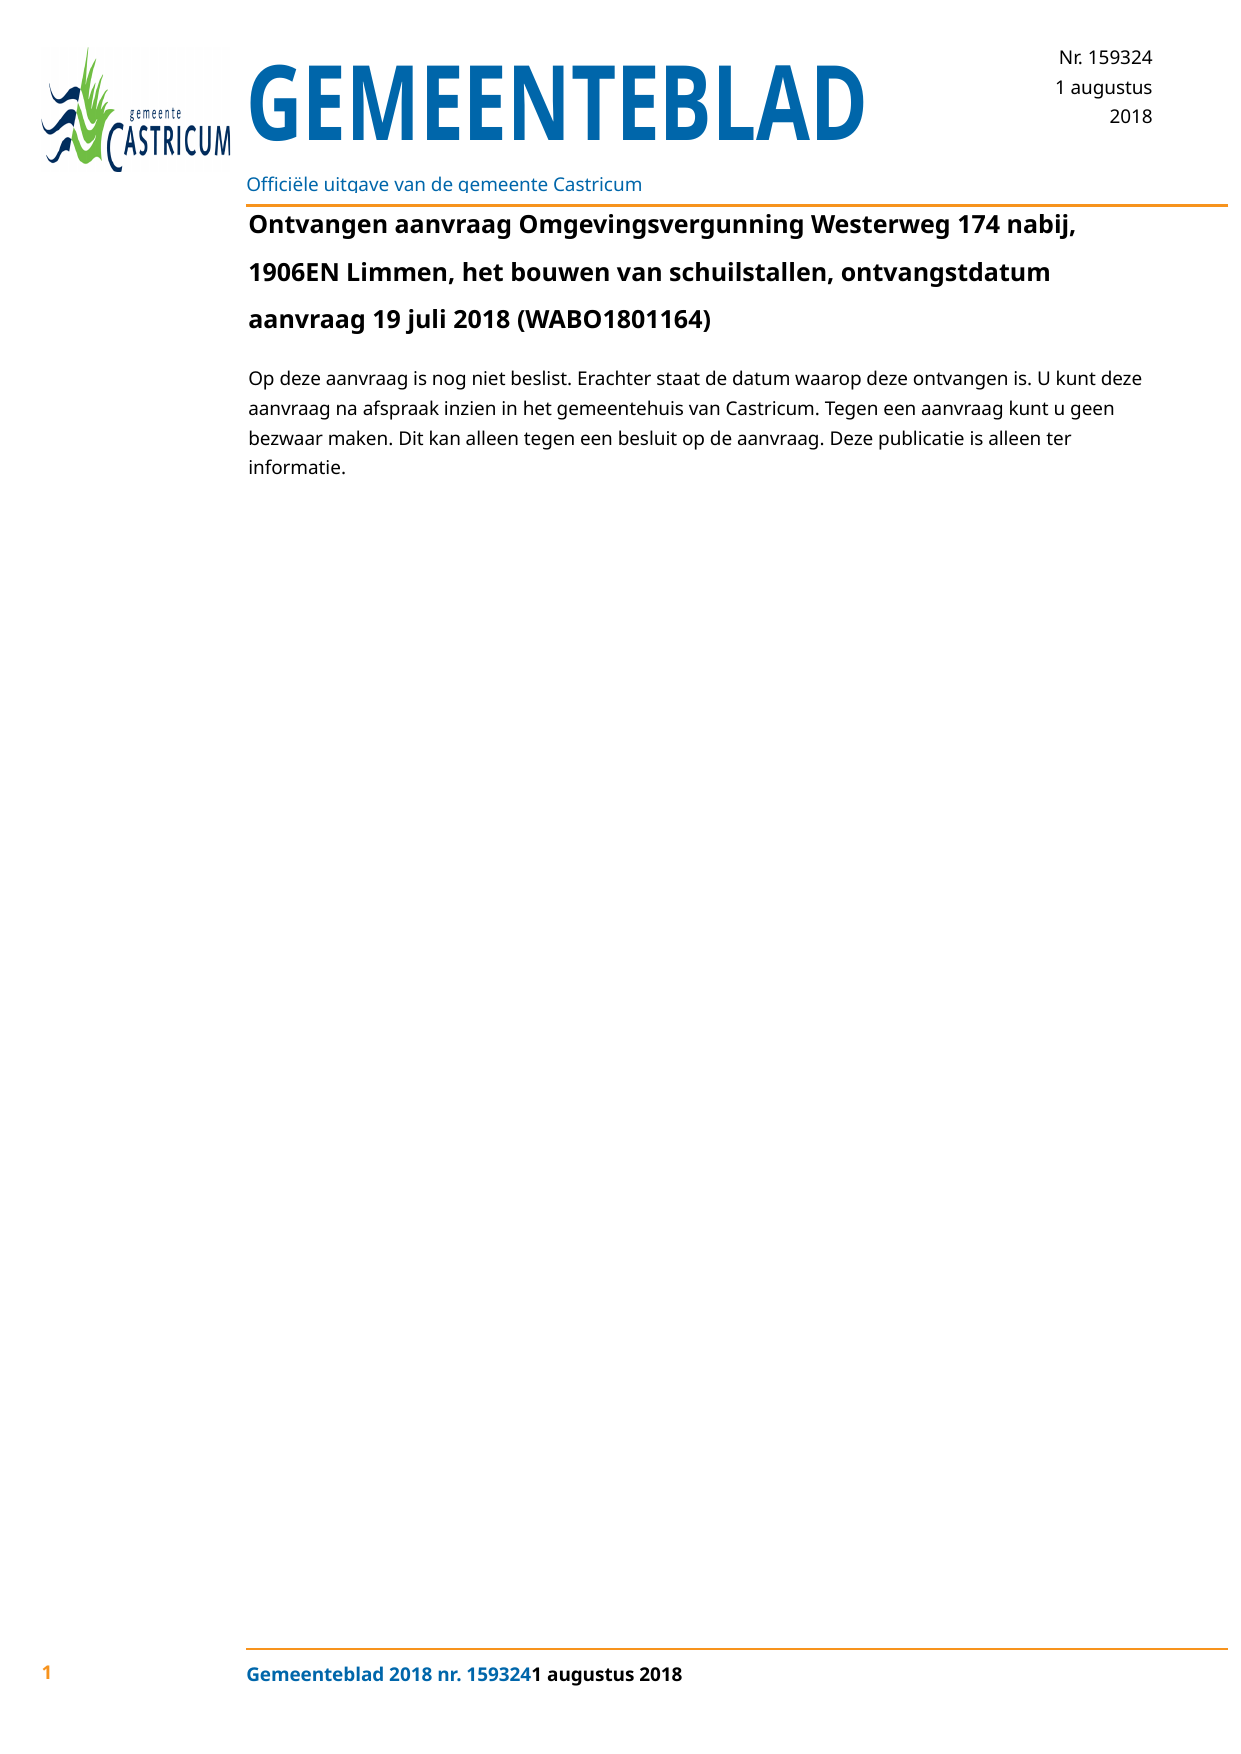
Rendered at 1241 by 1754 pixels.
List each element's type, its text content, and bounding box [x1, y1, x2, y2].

text Op deze aanvraag is nog niet beslist. Erachter staat de datum waarop deze ontvangen is. U kunt deze aanvraag na afspraak inzien in het gemeentehuis van Castricum. Tegen een aanvraag kunt u geen bezwaar maken. Dit kan alleen tegen een besluit op de aanvraag. Deze publicatie is alleen ter informatie. [248, 366, 1152, 480]
picture [41, 47, 231, 172]
text Ontvangen aanvraag Omgevingsvergunning Westerweg 174 nabij, 1906EN Limmen, het bouwen van schuilstallen, ontvangstdatum aanvraag 19 juli 2018 (WABO1801164) [248, 207, 1152, 336]
